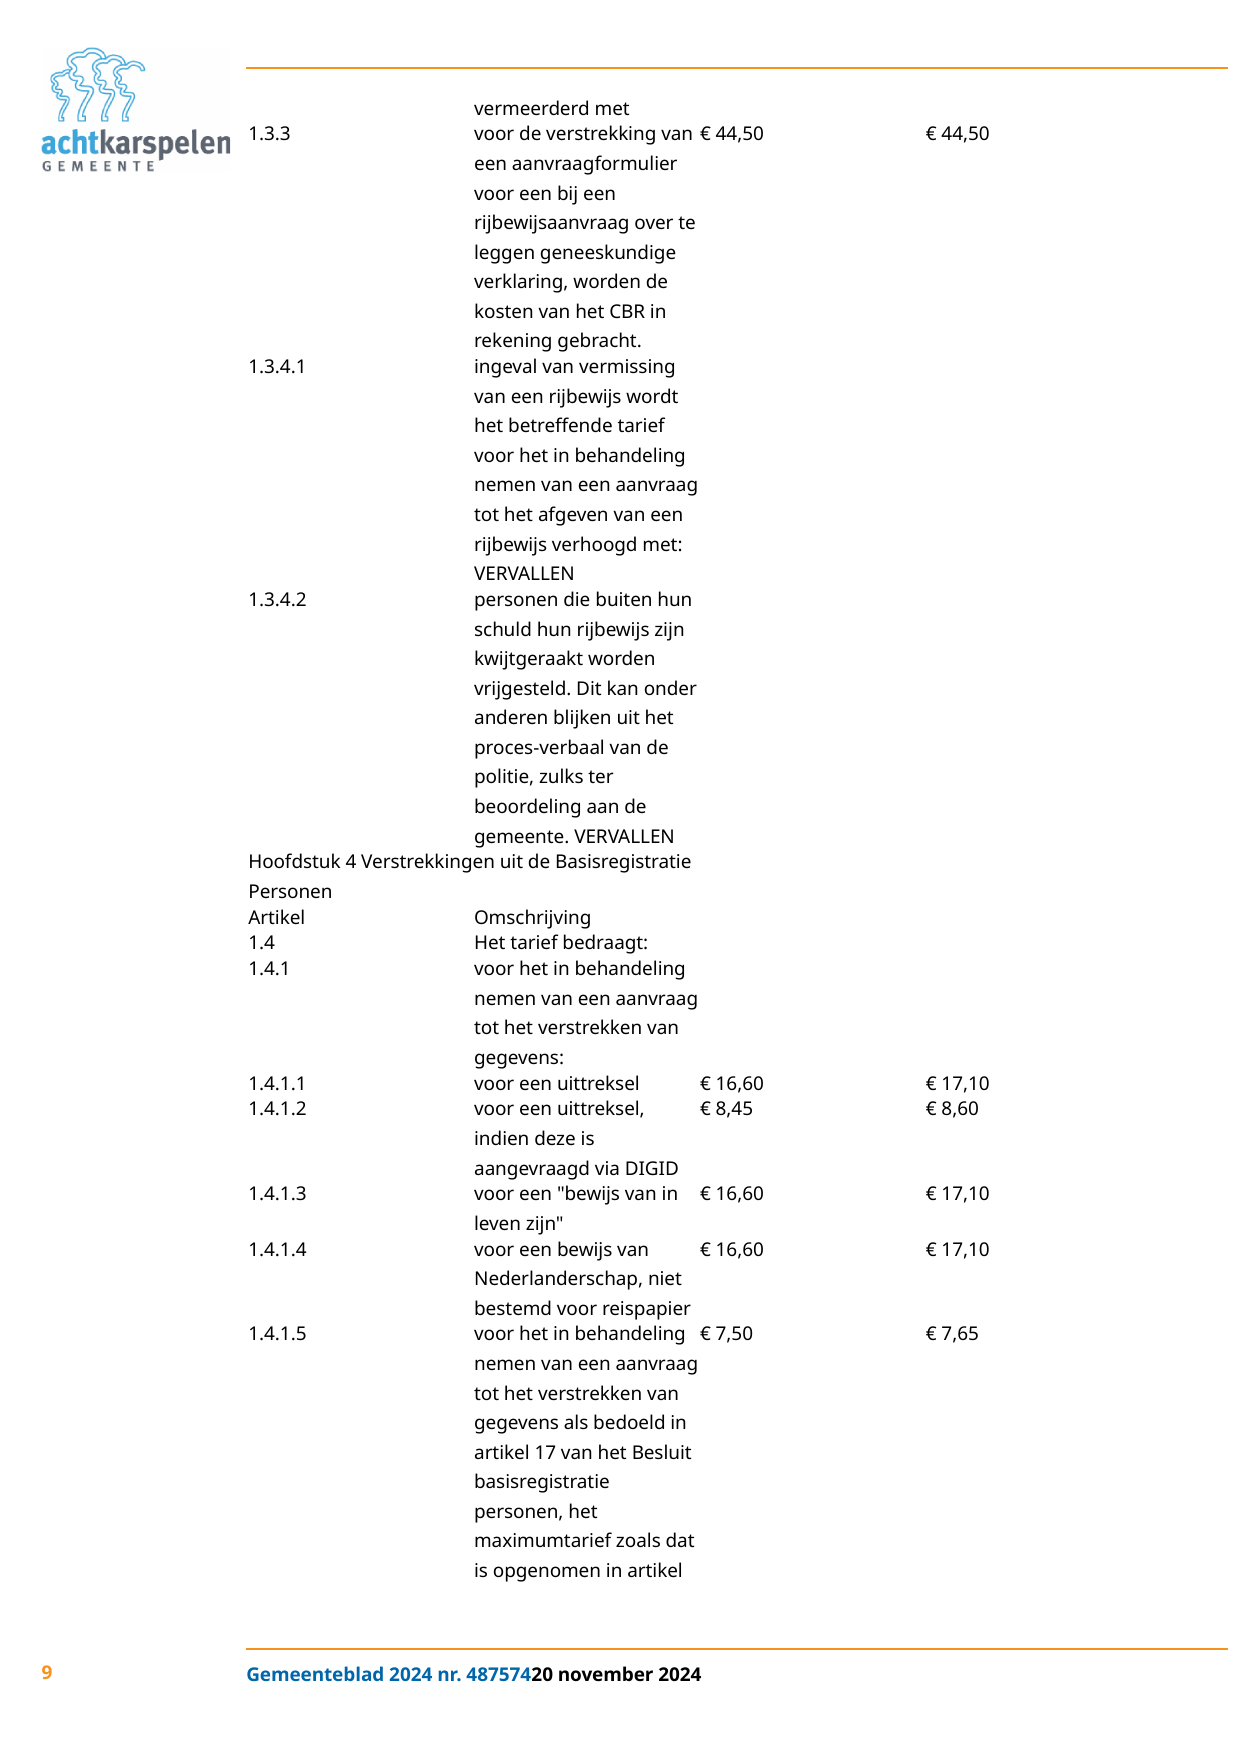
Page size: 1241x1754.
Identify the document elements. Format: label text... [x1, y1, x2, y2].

table_cell [926, 95, 1152, 121]
table_cell voor een uittreksel, indien deze is aangevraagd via DIGID [474, 1096, 700, 1180]
table_cell 1.4.1.5 [248, 1321, 474, 1583]
table_cell vermeerderd met [474, 95, 700, 121]
table_cell 1.4.1.2 [248, 1096, 474, 1180]
table_cell Hoofdstuk 4 Verstrekkingen uit de Basisregistratie Personen [248, 849, 700, 904]
table_cell [926, 353, 1152, 586]
table_cell [926, 586, 1152, 848]
table_cell ingeval van vermissing van een rijbewijs wordt het betreffende tarief voor het in behandeling nemen van een aanvraag tot het afgeven van een rijbewijs verhoogd met: VERVALLEN [474, 353, 700, 586]
table_cell € 16,60 [700, 1070, 926, 1096]
table_cell € 7,65 [926, 1321, 1152, 1583]
table_cell [700, 586, 926, 848]
table_cell € 16,60 [700, 1180, 926, 1236]
table_cell 1.4.1.3 [248, 1180, 474, 1236]
table_cell [700, 849, 926, 904]
table_cell 1.4 [248, 930, 474, 955]
table_cell € 44,50 [926, 121, 1152, 353]
picture [41, 47, 231, 172]
table_cell voor een "bewijs van in leven zijn" [474, 1180, 700, 1236]
table_cell voor een uittreksel [474, 1070, 700, 1096]
table_cell € 17,10 [926, 1070, 1152, 1096]
table_cell [926, 849, 1152, 904]
table_cell [248, 95, 474, 121]
table_cell € 8,45 [700, 1096, 926, 1180]
table_cell 1.4.1.4 [248, 1236, 474, 1321]
table_cell personen die buiten hun schuld hun rijbewijs zijn kwijtgeraakt worden vrijgesteld. Dit kan onder anderen blijken uit het proces-verbaal van de politie, zulks ter beoordeling aan de gemeente. VERVALLEN [474, 586, 700, 848]
table_cell € 44,50 [700, 121, 926, 353]
table_cell € 17,10 [926, 1180, 1152, 1236]
table_cell [700, 353, 926, 586]
table_cell 1.3.4.1 [248, 353, 474, 586]
table_cell [926, 904, 1152, 929]
table_cell [926, 930, 1152, 955]
table_cell [700, 955, 926, 1070]
table_cell voor het in behandeling nemen van een aanvraag tot het verstrekken van gegevens als bedoeld in artikel 17 van het Besluit basisregistratie personen, het maximumtarief zoals dat is opgenomen in artikel [474, 1321, 700, 1583]
table_cell € 17,10 [926, 1236, 1152, 1321]
table_cell 1.3.4.2 [248, 586, 474, 848]
table_cell € 16,60 [700, 1236, 926, 1321]
table_cell [700, 95, 926, 121]
table_cell 1.4.1 [248, 955, 474, 1070]
table_cell Artikel [248, 904, 474, 929]
table_cell [700, 930, 926, 955]
table_cell Het tarief bedraagt: [474, 930, 700, 955]
table_cell 1.3.3 [248, 121, 474, 353]
table_cell voor een bewijs van Nederlanderschap, niet bestemd voor reispapier [474, 1236, 700, 1321]
table_cell 1.4.1.1 [248, 1070, 474, 1096]
table_cell voor het in behandeling nemen van een aanvraag tot het verstrekken van gegevens: [474, 955, 700, 1070]
table_cell [700, 904, 926, 929]
table_cell € 8,60 [926, 1096, 1152, 1180]
table_cell Omschrijving [474, 904, 700, 929]
table_cell voor de verstrekking van een aanvraagformulier voor een bij een rijbewijsaanvraag over te leggen geneeskundige verklaring, worden de kosten van het CBR in rekening gebracht. [474, 121, 700, 353]
table_cell [926, 955, 1152, 1070]
table_cell € 7,50 [700, 1321, 926, 1583]
